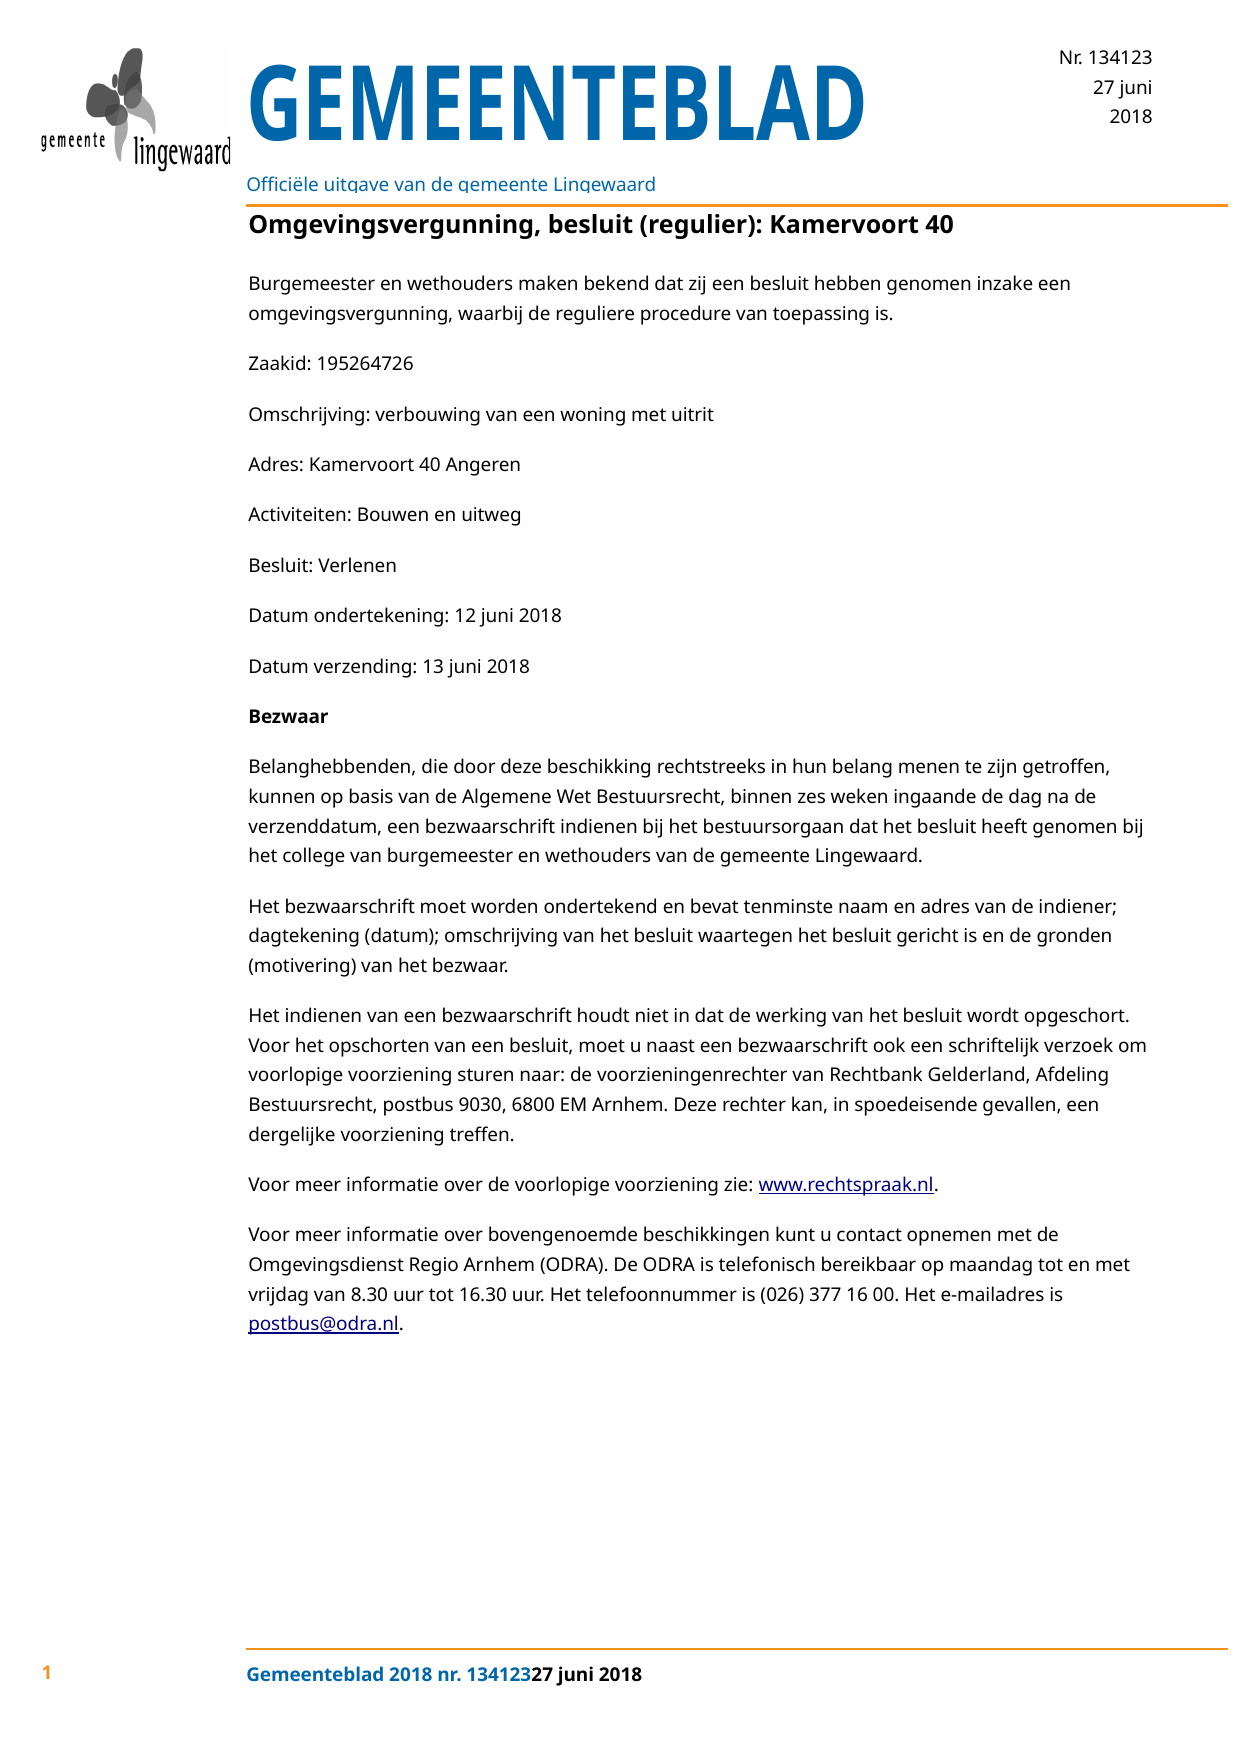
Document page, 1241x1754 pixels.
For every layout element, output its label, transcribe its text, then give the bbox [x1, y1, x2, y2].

text Adres: Kamervoort 40 Angeren [248, 451, 1152, 477]
text Burgemeester en wethouders maken bekend dat zij een besluit hebben genomen inzake een omgevingsvergunning, waarbij de reguliere procedure van toepassing is. [248, 270, 1152, 326]
text Activiteiten: Bouwen en uitweg [248, 502, 1152, 527]
text Bezwaar [248, 703, 1152, 729]
text Omgevingsvergunning, besluit (regulier): Kamervoort 40 [248, 207, 1152, 241]
text Zaakid: 195264726 [248, 350, 1152, 376]
text Datum verzending: 13 juni 2018 [248, 653, 1152, 678]
text Belanghebbenden, die door deze beschikking rechtstreeks in hun belang menen te zijn getroffen, kunnen op basis van de Algemene Wet Bestuursrecht, binnen zes weken ingaande de dag na de verzenddatum, een bezwaarschrift indienen bij het bestuursorgaan dat het besluit heeft genomen bij het college van burgemeester en wethouders van de gemeente Lingewaard. [248, 754, 1152, 868]
text Besluit: Verlenen [248, 552, 1152, 578]
text Datum ondertekening: 12 juni 2018 [248, 602, 1152, 628]
picture [41, 47, 231, 172]
text Het indienen van een bezwaarschrift houdt niet in dat de werking van het besluit wordt opgeschort. Voor het opschorten van een besluit, moet u naast een bezwaarschrift ook een schriftelijk verzoek om voorlopige voorziening sturen naar: de voorzieningenrechter van Rechtbank Gelderland, Afdeling Bestuursrecht, postbus 9030, 6800 EM Arnhem. Deze rechter kan, in spoedeisende gevallen, een dergelijke voorziening treffen. [248, 1002, 1152, 1146]
text Het bezwaarschrift moet worden ondertekend en bevat tenminste naam en adres van de indiener; dagtekening (datum); omschrijving van het besluit waartegen het besluit gericht is en de gronden (motivering) van het bezwaar. [248, 893, 1152, 978]
text Voor meer informatie over de voorlopige voorziening zie: www.rechtspraak.nl. [248, 1171, 1152, 1197]
text Voor meer informatie over bovengenoemde beschikkingen kunt u contact opnemen met de Omgevingsdienst Regio Arnhem (ODRA). De ODRA is telefonisch bereikbaar op maandag tot en met vrijdag van 8.30 uur tot 16.30 uur. Het telefoonnummer is (026) 377 16 00. Het e-mailadres is postbus@odra.nl. [248, 1222, 1152, 1336]
text Omschrijving: verbouwing van een woning met uitrit [248, 401, 1152, 426]
